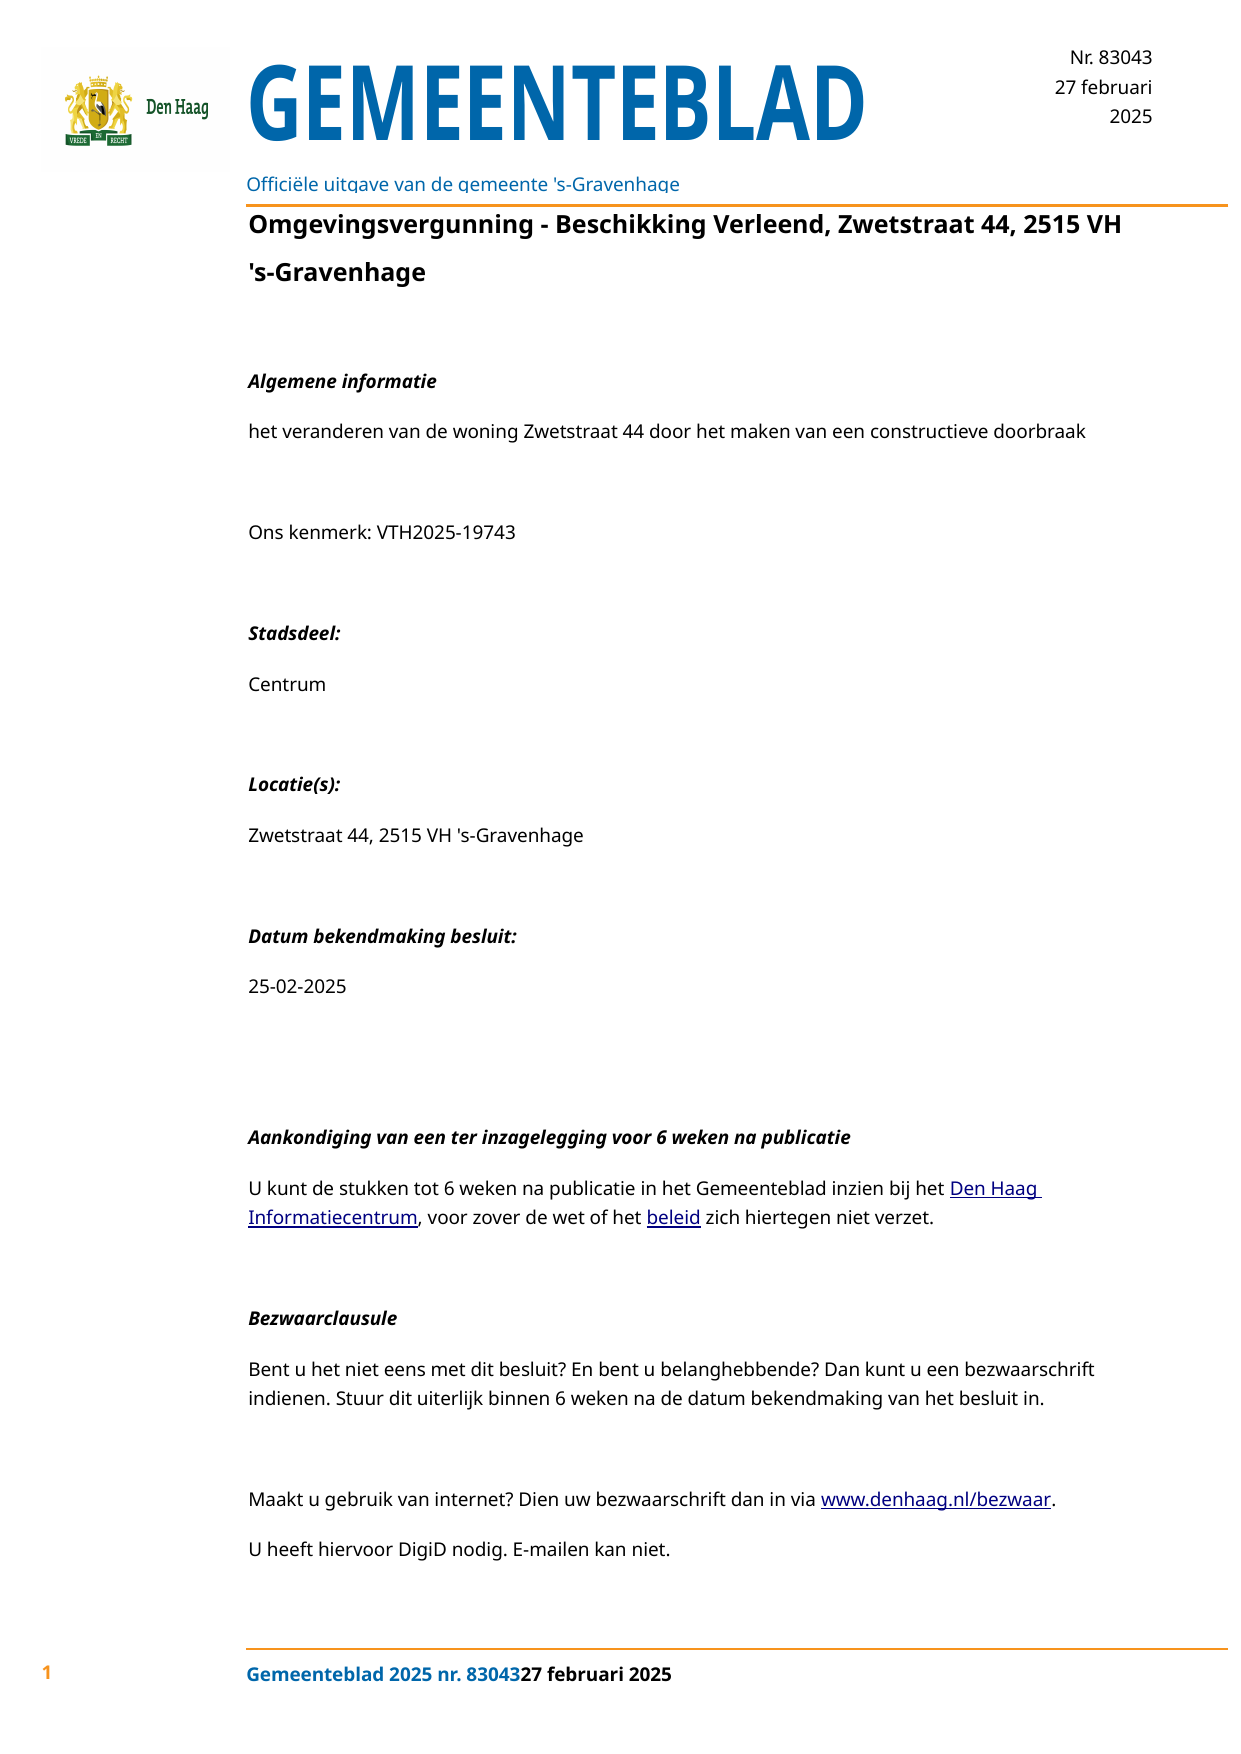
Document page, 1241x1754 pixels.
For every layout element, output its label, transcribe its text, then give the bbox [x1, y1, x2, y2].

text Stadsdeel: [248, 620, 1152, 646]
text Maakt u gebruik van internet? Dien uw bezwaarschrift dan in via www.denhaag.nl/bezwaar. [248, 1486, 1152, 1512]
text het veranderen van de woning Zwetstraat 44 door het maken van een constructieve doorbraak [248, 419, 1152, 444]
text Bent u het niet eens met dit besluit? En bent u belanghebbende? Dan kunt u een bezwaarschrift indienen. Stuur dit uiterlijk binnen 6 weken na de datum bekendmaking van het besluit in. [248, 1356, 1152, 1411]
text U heeft hiervoor DigiD nodig. E-mailen kan niet. [248, 1537, 1152, 1562]
text U kunt de stukken tot 6 weken na publicatie in het Gemeenteblad inzien bij het Den Haag Informatiecentrum, voor zover de wet of het beleid zich hiertegen niet verzet. [248, 1175, 1152, 1230]
text Datum bekendmaking besluit: [248, 923, 1152, 949]
text Zwetstraat 44, 2515 VH 's-Gravenhage [248, 822, 1152, 848]
text Aankondiging van een ter inzagelegging voor 6 weken na publicatie [248, 1124, 1152, 1150]
text Algemene informatie [248, 368, 1152, 394]
text Centrum [248, 671, 1152, 697]
picture [41, 47, 231, 172]
text Ons kenmerk: VTH2025-19743 [248, 519, 1152, 545]
text Bezwaarclausule [248, 1305, 1152, 1331]
text Locatie(s): [248, 772, 1152, 797]
text Omgevingsvergunning - Beschikking Verleend, Zwetstraat 44, 2515 VH 's-Gravenhage [248, 207, 1152, 288]
text 25-02-2025 [248, 973, 1152, 999]
